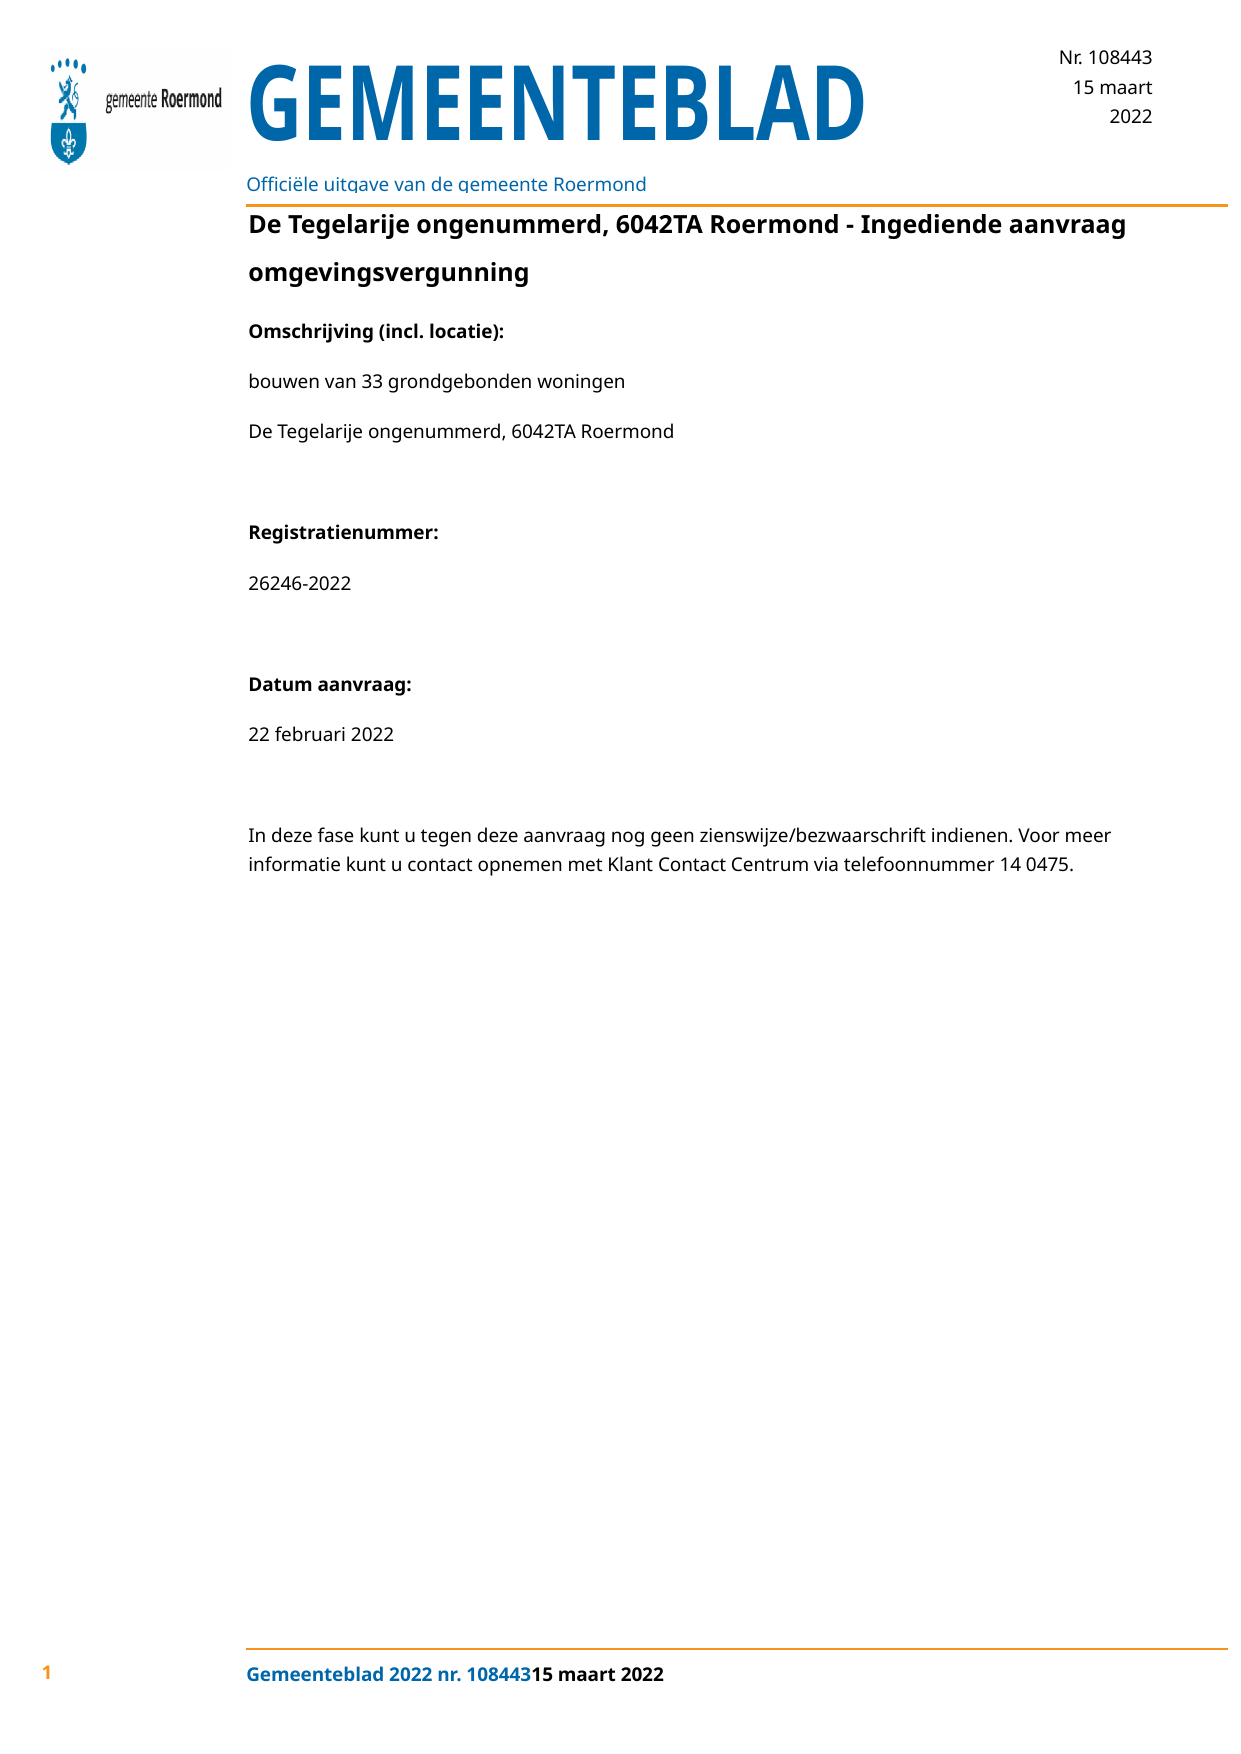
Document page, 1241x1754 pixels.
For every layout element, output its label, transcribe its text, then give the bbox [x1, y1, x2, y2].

text Registratienummer: [248, 519, 1152, 545]
text Datum aanvraag: [248, 671, 1152, 697]
text 22 februari 2022 [248, 721, 1152, 747]
text In deze fase kunt u tegen deze aanvraag nog geen zienswijze/bezwaarschrift indienen. Voor meer informatie kunt u contact opnemen met Klant Contact Centrum via telefoonnummer 14 0475. [248, 822, 1152, 877]
text De Tegelarije ongenummerd, 6042TA Roermond [248, 419, 1152, 444]
picture [41, 47, 231, 172]
text Omschrijving (incl. locatie): [248, 318, 1152, 344]
text De Tegelarije ongenummerd, 6042TA Roermond - Ingediende aanvraag omgevingsvergunning [248, 207, 1152, 288]
text 26246-2022 [248, 570, 1152, 596]
text bouwen van 33 grondgebonden woningen [248, 368, 1152, 394]
